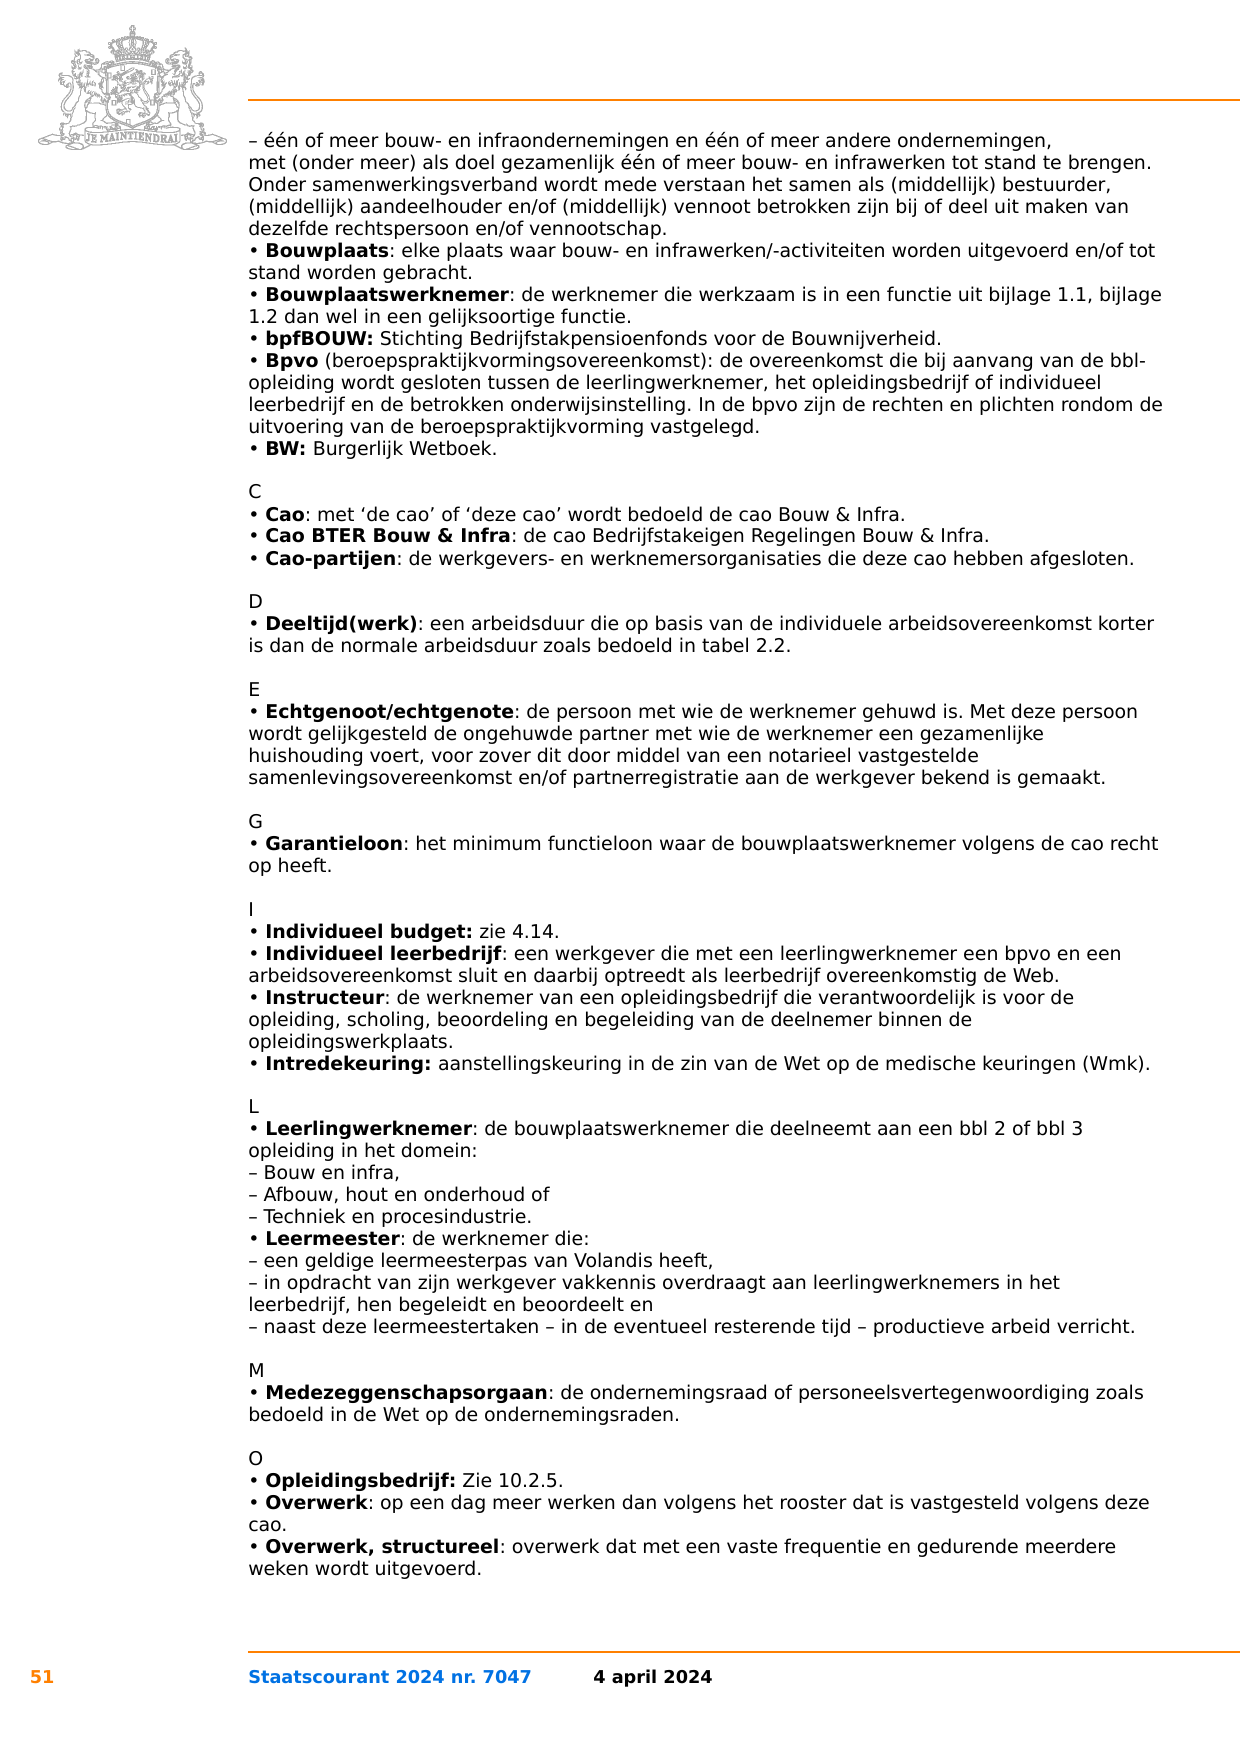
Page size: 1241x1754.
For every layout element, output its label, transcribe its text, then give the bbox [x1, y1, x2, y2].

text C [248, 481, 1163, 503]
text • Intredekeuring: aanstellingskeuring in de zin van de Wet op de medische keuringen (Wmk). [248, 1052, 1163, 1074]
text • Opleidingsbedrijf: Zie 10.2.5. [248, 1470, 1163, 1492]
text E [248, 679, 1163, 701]
text • Instructeur: de werknemer van een opleidingsbedrijf die verantwoordelijk is voor de opleiding, scholing, beoordeling en begeleiding van de deelnemer binnen de opleidingswerkplaats. [248, 987, 1163, 1052]
text • Individueel budget: zie 4.14. [248, 921, 1163, 943]
text – Bouw en infra, [248, 1162, 1163, 1184]
text • Deeltijd(werk): een arbeidsduur die op basis van de individuele arbeidsovereenkomst korter is dan de normale arbeidsduur zoals bedoeld in tabel 2.2. [248, 613, 1163, 657]
text O [248, 1448, 1163, 1470]
text G [248, 811, 1163, 833]
text – Afbouw, hout en onderhoud of [248, 1184, 1163, 1206]
text • Bouwplaats: elke plaats waar bouw- en infrawerken/-activiteiten worden uitgevoerd en/of tot stand worden gebracht. [248, 240, 1163, 284]
picture [38, 25, 227, 150]
text – Techniek en procesindustrie. [248, 1206, 1163, 1228]
text • bpfBOUW: Stichting Bedrijfstakpensioenfonds voor de Bouwnijverheid. [248, 328, 1163, 350]
text met (onder meer) als doel gezamenlijk één of meer bouw- en infrawerken tot stand te brengen. Onder samenwerkingsverband wordt mede verstaan het samen als (middellijk) bestuurder, (middellijk) aandeelhouder en/of (middellijk) vennoot betrokken zijn bij of deel uit maken van dezelfde rechtspersoon en/of vennootschap. [248, 152, 1163, 240]
text L [248, 1096, 1163, 1118]
text M [248, 1360, 1163, 1382]
text – naast deze leermeestertaken – in de eventueel resterende tijd – productieve arbeid verricht. [248, 1316, 1163, 1338]
text • Bpvo (beroepspraktijkvormingsovereenkomst): de overeenkomst die bij aanvang van de bbl-opleiding wordt gesloten tussen de leerlingwerknemer, het opleidingsbedrijf of individueel leerbedrijf en de betrokken onderwijsinstelling. In de bpvo zijn de rechten en plichten rondom de uitvoering van de beroepspraktijkvorming vastgelegd. [248, 350, 1163, 438]
text – in opdracht van zijn werkgever vakkennis overdraagt aan leerlingwerknemers in het leerbedrijf, hen begeleidt en beoordeelt en [248, 1272, 1163, 1316]
text D [248, 591, 1163, 613]
text I [248, 899, 1163, 921]
text • Bouwplaatswerknemer: de werknemer die werkzaam is in een functie uit bijlage 1.1, bijlage 1.2 dan wel in een gelijksoortige functie. [248, 284, 1163, 328]
text • Leermeester: de werknemer die: [248, 1228, 1163, 1250]
text • Overwerk: op een dag meer werken dan volgens het rooster dat is vastgesteld volgens deze cao. [248, 1492, 1163, 1536]
text – één of meer bouw- en infraondernemingen en één of meer andere ondernemingen, [248, 130, 1163, 152]
text • Cao: met ‘de cao’ of ‘deze cao’ wordt bedoeld de cao Bouw & Infra. [248, 503, 1163, 525]
text • Individueel leerbedrijf: een werkgever die met een leerlingwerknemer een bpvo en een arbeidsovereenkomst sluit en daarbij optreedt als leerbedrijf overeenkomstig de Web. [248, 943, 1163, 987]
text – een geldige leermeesterpas van Volandis heeft, [248, 1250, 1163, 1272]
text • BW: Burgerlijk Wetboek. [248, 438, 1163, 459]
text • Leerlingwerknemer: de bouwplaatswerknemer die deelneemt aan een bbl 2 of bbl 3 opleiding in het domein: [248, 1118, 1163, 1162]
text • Cao BTER Bouw & Infra: de cao Bedrijfstakeigen Regelingen Bouw & Infra. [248, 525, 1163, 547]
text • Cao-partijen: de werkgevers- en werknemersorganisaties die deze cao hebben afgesloten. [248, 547, 1163, 569]
text • Overwerk, structureel: overwerk dat met een vaste frequentie en gedurende meerdere weken wordt uitgevoerd. [248, 1536, 1163, 1580]
text • Echtgenoot/echtgenote: de persoon met wie de werknemer gehuwd is. Met deze persoon wordt gelijkgesteld de ongehuwde partner met wie de werknemer een gezamenlijke huishouding voert, voor zover dit door middel van een notarieel vastgestelde samenlevingsovereenkomst en/of partnerregistratie aan de werkgever bekend is gemaakt. [248, 701, 1163, 789]
text • Garantieloon: het minimum functieloon waar de bouwplaatswerknemer volgens de cao recht op heeft. [248, 833, 1163, 877]
text • Medezeggenschapsorgaan: de ondernemingsraad of personeelsvertegenwoordiging zoals bedoeld in de Wet op de ondernemingsraden. [248, 1382, 1163, 1426]
